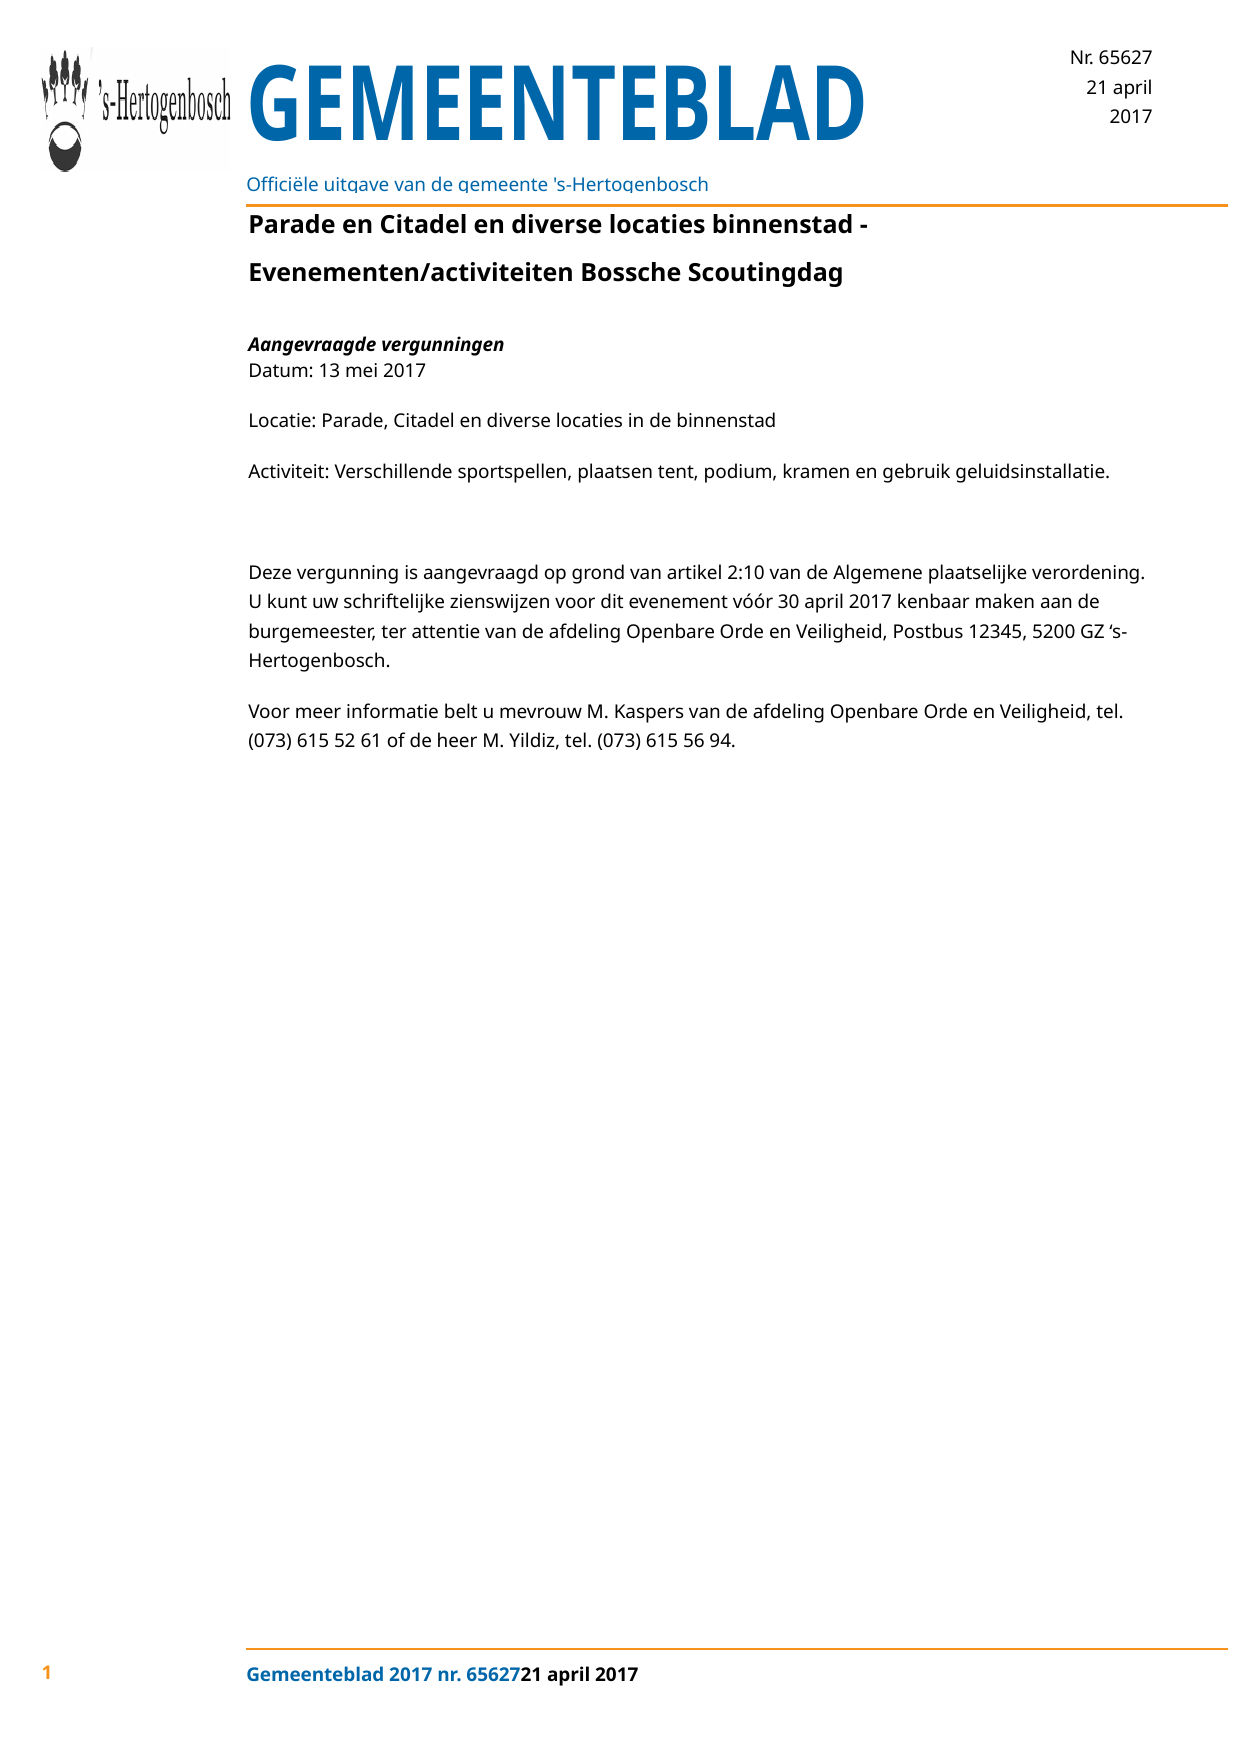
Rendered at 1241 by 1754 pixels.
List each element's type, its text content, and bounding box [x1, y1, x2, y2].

text Aangevraagde vergunningen [248, 331, 1152, 357]
text Parade en Citadel en diverse locaties binnenstad - Evenementen/activiteiten Bossche Scoutingdag [248, 207, 1152, 288]
text Locatie: Parade, Citadel en diverse locaties in de binnenstad [248, 408, 1152, 433]
picture [41, 47, 231, 172]
text Voor meer informatie belt u mevrouw M. Kaspers van de afdeling Openbare Orde en Veiligheid, tel. (073) 615 52 61 of de heer M. Yildiz, tel. (073) 615 56 94. [248, 698, 1152, 753]
text Deze vergunning is aangevraagd op grond van artikel 2:10 van de Algemene plaatselijke verordening. U kunt uw schriftelijke zienswijzen voor dit evenement vóór 30 april 2017 kenbaar maken aan de burgemeester, ter attentie van de afdeling Openbare Orde en Veiligheid, Postbus 12345, 5200 GZ ‘s-Hertogenbosch. [248, 559, 1152, 673]
text Datum: 13 mei 2017 [248, 357, 1152, 383]
text Activiteit: Verschillende sportspellen, plaatsen tent, podium, kramen en gebruik geluidsinstallatie. [248, 458, 1152, 484]
